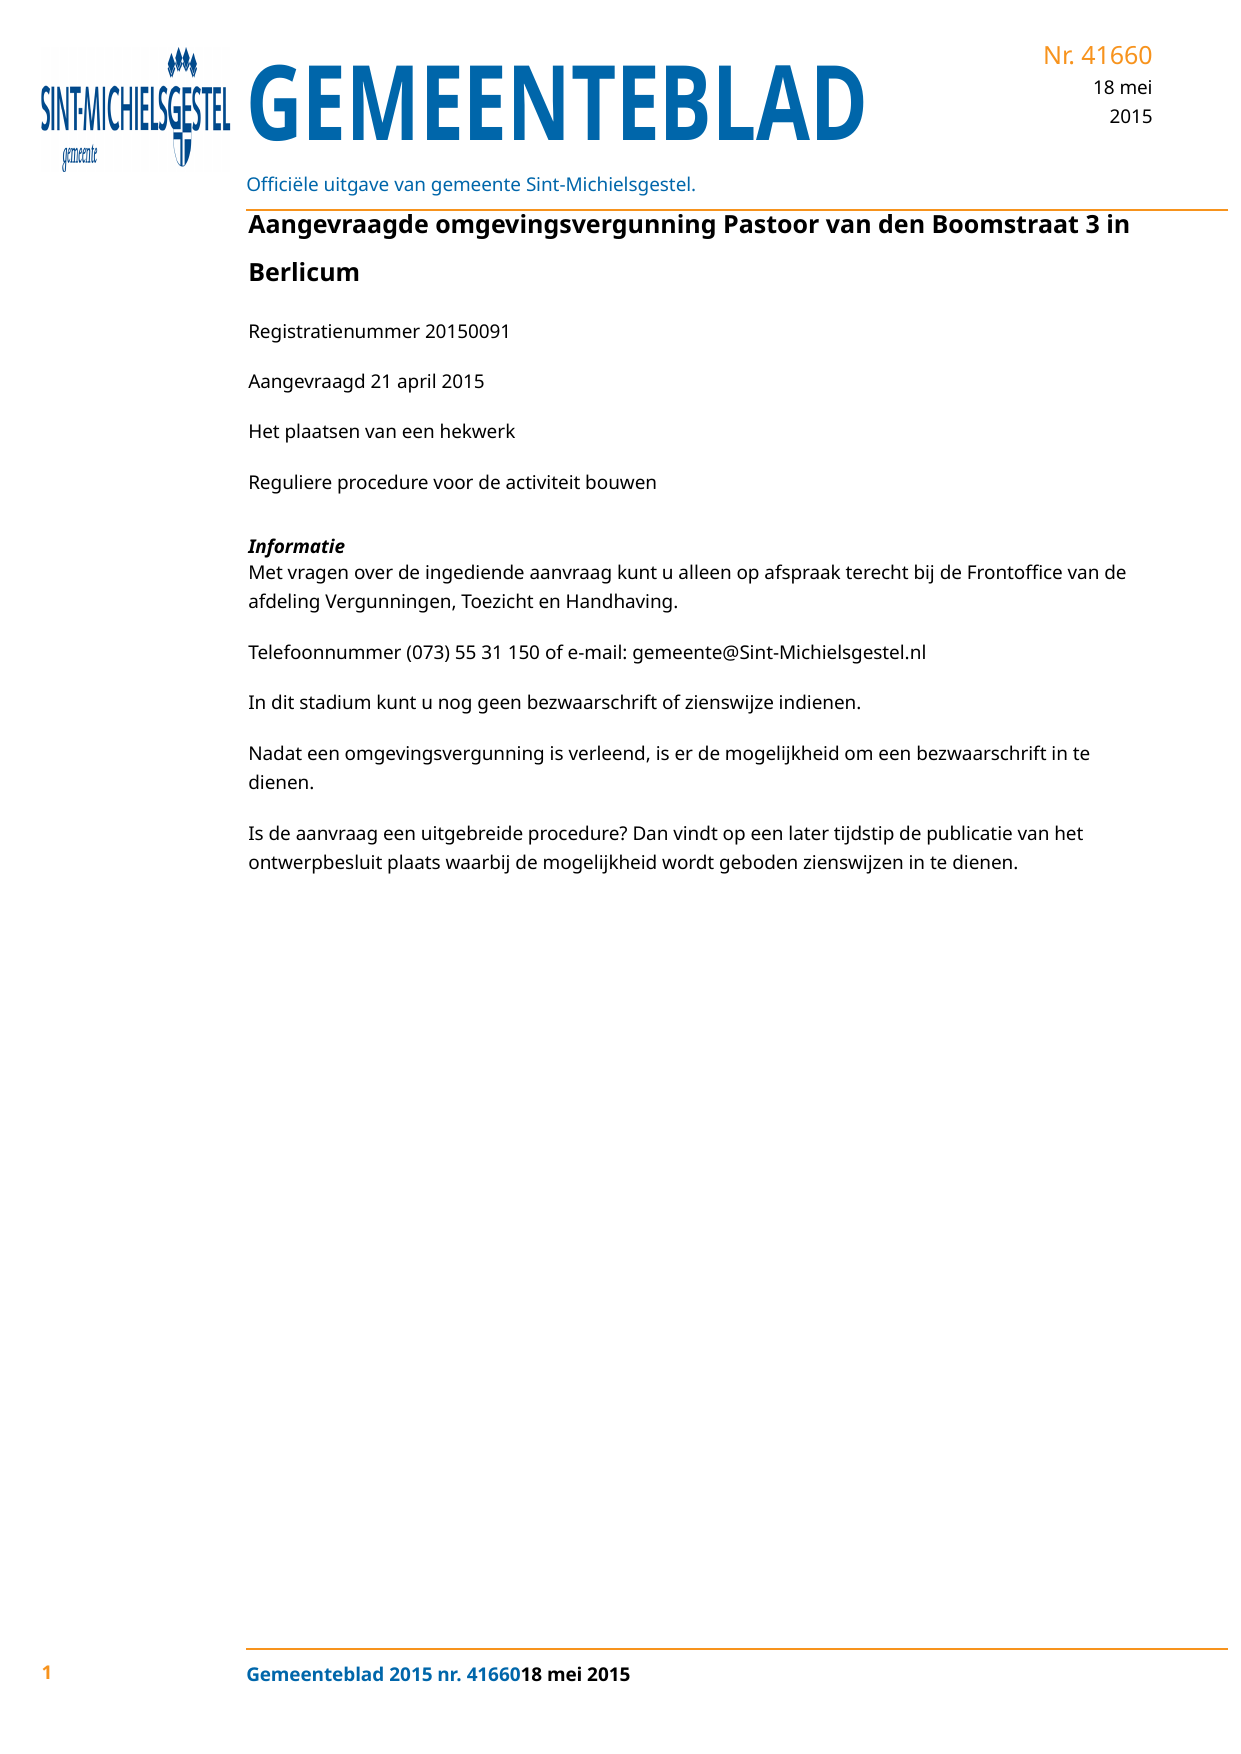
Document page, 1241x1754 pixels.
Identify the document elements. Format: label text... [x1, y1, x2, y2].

text In dit stadium kunt u nog geen bezwaarschrift of zienswijze indienen. [248, 689, 1152, 715]
picture [41, 47, 231, 172]
text Nadat een omgevingsvergunning is verleend, is er de mogelijkheid om een bezwaarschrift in te dienen. [248, 740, 1152, 795]
text Reguliere procedure voor de activiteit bouwen [248, 469, 1152, 495]
text Registratienummer 20150091 [248, 318, 1152, 344]
text Aangevraagde omgevingsvergunning Pastoor van den Boomstraat 3 in Berlicum [248, 211, 1152, 288]
text Het plaatsen van een hekwerk [248, 419, 1152, 444]
text Is de aanvraag een uitgebreide procedure? Dan vindt op een later tijdstip de publicatie van het ontwerpbesluit plaats waarbij de mogelijkheid wordt geboden zienswijzen in te dienen. [248, 820, 1152, 875]
text Informatie [248, 533, 1152, 559]
text Met vragen over de ingediende aanvraag kunt u alleen op afspraak terecht bij de Frontoffice van de afdeling Vergunningen, Toezicht en Handhaving. [248, 559, 1152, 614]
text Aangevraagd 21 april 2015 [248, 368, 1152, 394]
text Telefoonnummer (073) 55 31 150 of e-mail: gemeente@Sint-Michielsgestel.nl [248, 639, 1152, 664]
